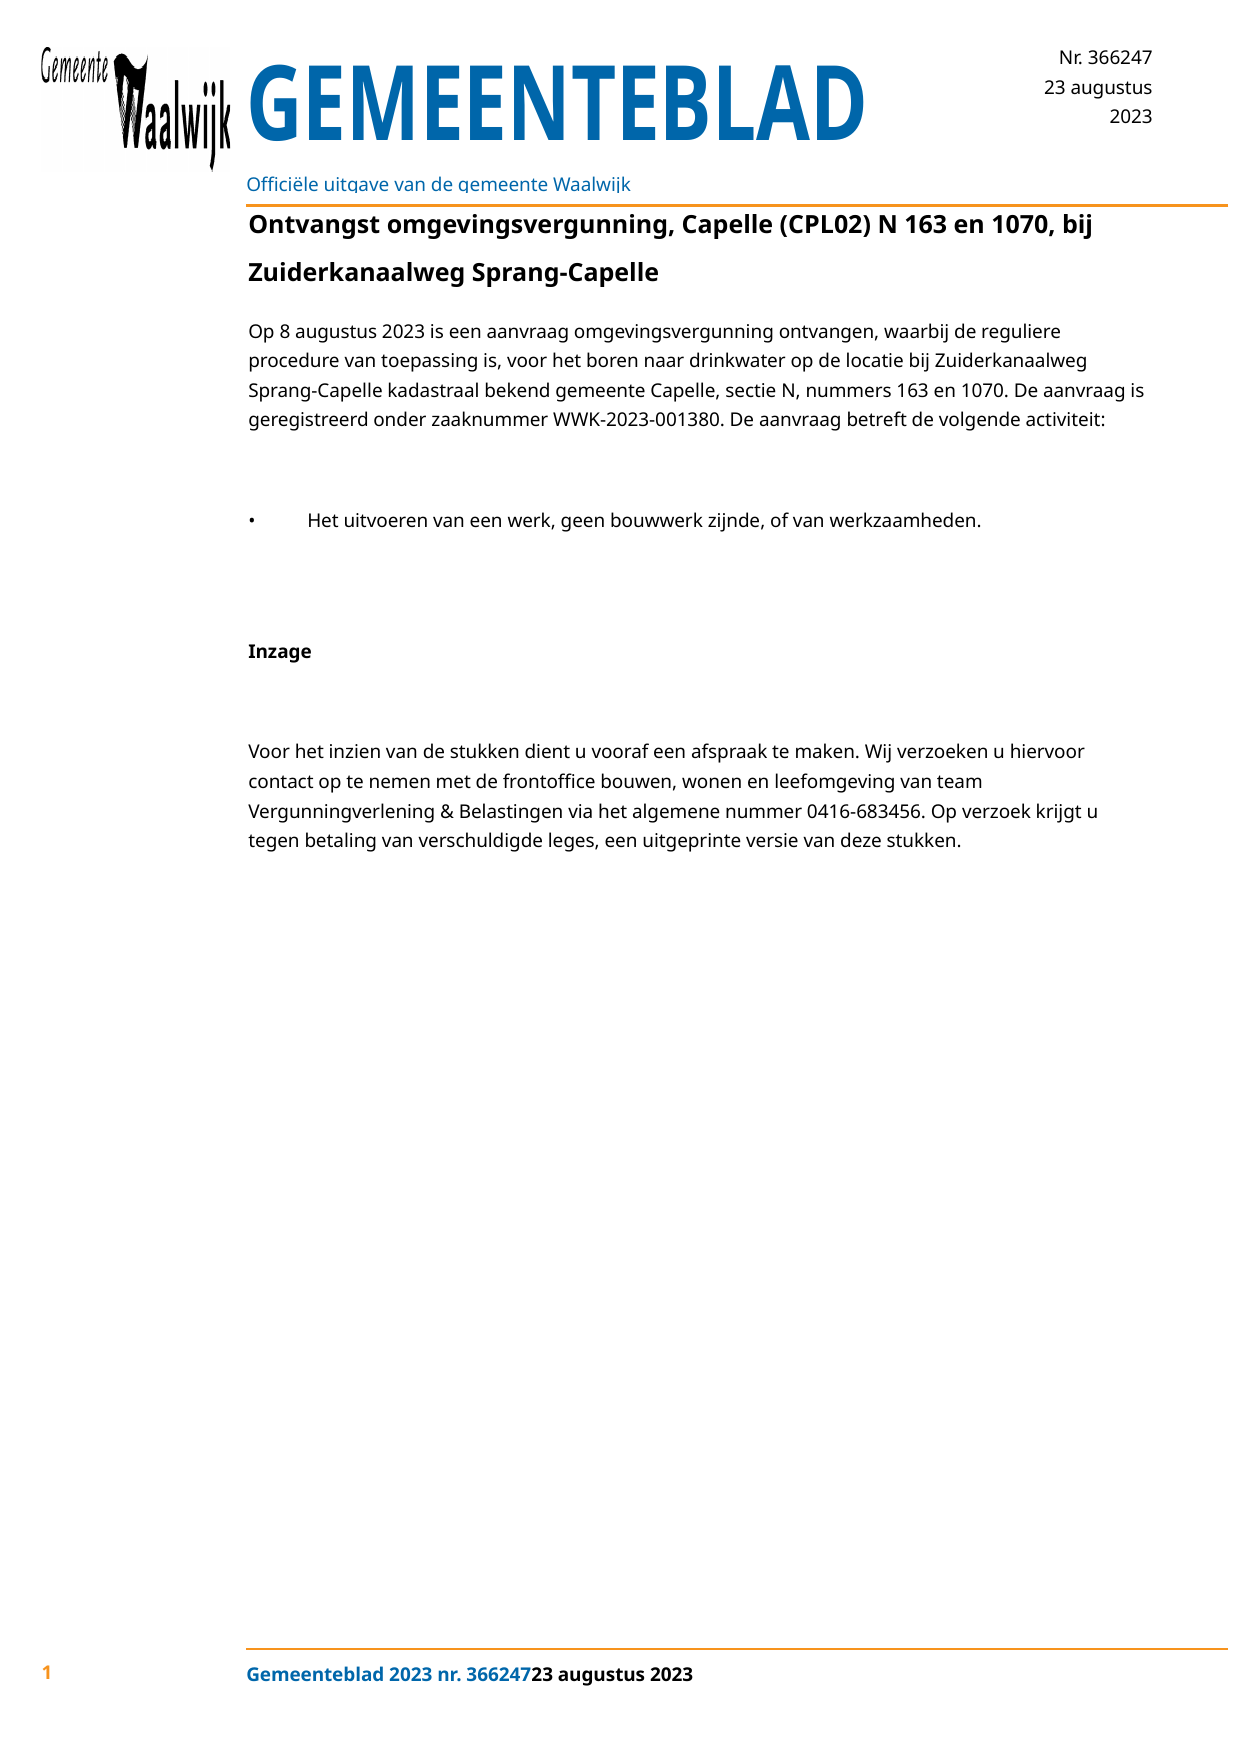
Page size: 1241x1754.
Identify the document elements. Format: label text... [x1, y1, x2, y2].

list Het uitvoeren van een werk, geen bouwwerk zijnde, of van werkzaamheden. [248, 507, 1152, 533]
text Ontvangst omgevingsvergunning, Capelle (CPL02) N 163 en 1070, bij Zuiderkanaalweg Sprang-Capelle [248, 207, 1152, 288]
text Inzage [248, 638, 1152, 664]
text Voor het inzien van de stukken dient u vooraf een afspraak te maken. Wij verzoeken u hiervoor contact op te nemen met de frontoffice bouwen, wonen en leefomgeving van team Vergunningverlening & Belastingen via het algemene nummer 0416-683456. Op verzoek krijgt u tegen betaling van verschuldigde leges, een uitgeprinte versie van deze stukken. [248, 739, 1152, 853]
text Op 8 augustus 2023 is een aanvraag omgevingsvergunning ontvangen, waarbij de reguliere procedure van toepassing is, voor het boren naar drinkwater op de locatie bij Zuiderkanaalweg Sprang-Capelle kadastraal bekend gemeente Capelle, sectie N, nummers 163 en 1070. De aanvraag is geregistreerd onder zaaknummer WWK-2023-001380. De aanvraag betreft de volgende activiteit: [248, 318, 1152, 432]
picture [41, 47, 231, 172]
